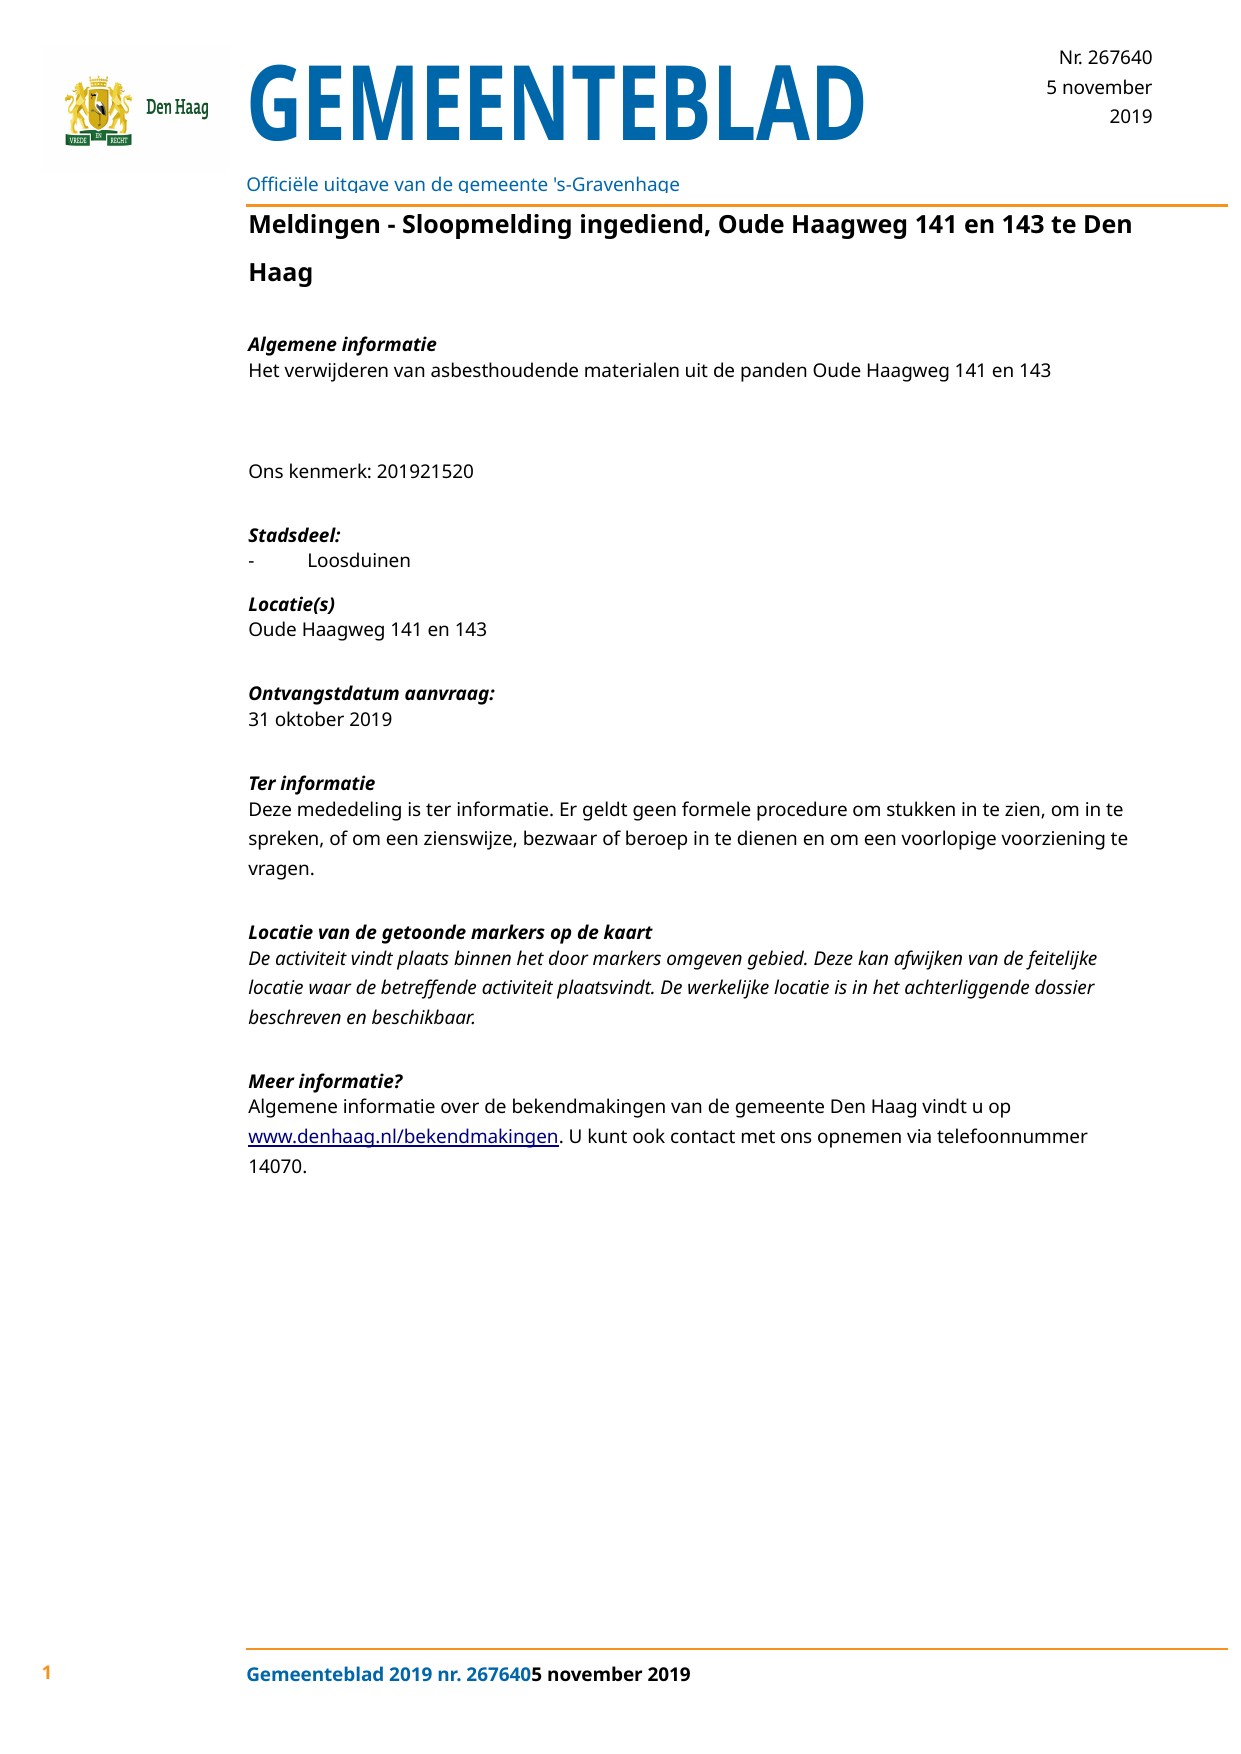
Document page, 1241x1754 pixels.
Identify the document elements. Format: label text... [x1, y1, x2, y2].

text Locatie van de getoonde markers op de kaart [248, 919, 1152, 945]
text Oude Haagweg 141 en 143 [248, 617, 1152, 642]
text Meldingen - Sloopmelding ingediend, Oude Haagweg 141 en 143 te Den Haag [248, 207, 1152, 288]
text Locatie(s) [248, 591, 1152, 617]
text De activiteit vindt plaats binnen het door markers omgeven gebied. Deze kan afwijken van de feitelijke locatie waar de betreffende activiteit plaatsvindt. De werkelijke locatie is in het achterliggende dossier beschreven en beschikbaar. [248, 945, 1152, 1030]
text Stadsdeel: [248, 522, 1152, 548]
text Deze mededeling is ter informatie. Er geldt geen formele procedure om stukken in te zien, om in te spreken, of om een zienswijze, bezwaar of beroep in te dienen en om een voorlopige voorziening te vragen. [248, 796, 1152, 881]
text 31 oktober 2019 [248, 706, 1152, 732]
text Het verwijderen van asbesthoudende materialen uit de panden Oude Haagweg 141 en 143 [248, 357, 1152, 383]
text Meer informatie? [248, 1068, 1152, 1094]
text Ons kenmerk: 201921520 [248, 458, 1152, 484]
text Ontvangstdatum aanvraag: [248, 681, 1152, 706]
text Algemene informatie over de bekendmakingen van de gemeente Den Haag vindt u op www.denhaag.nl/bekendmakingen. U kunt ook contact met ons opnemen via telefoonnummer 14070. [248, 1094, 1152, 1178]
picture [41, 47, 231, 172]
text Algemene informatie [248, 331, 1152, 357]
text Ter informatie [248, 770, 1152, 796]
list Loosduinen [248, 548, 1152, 573]
